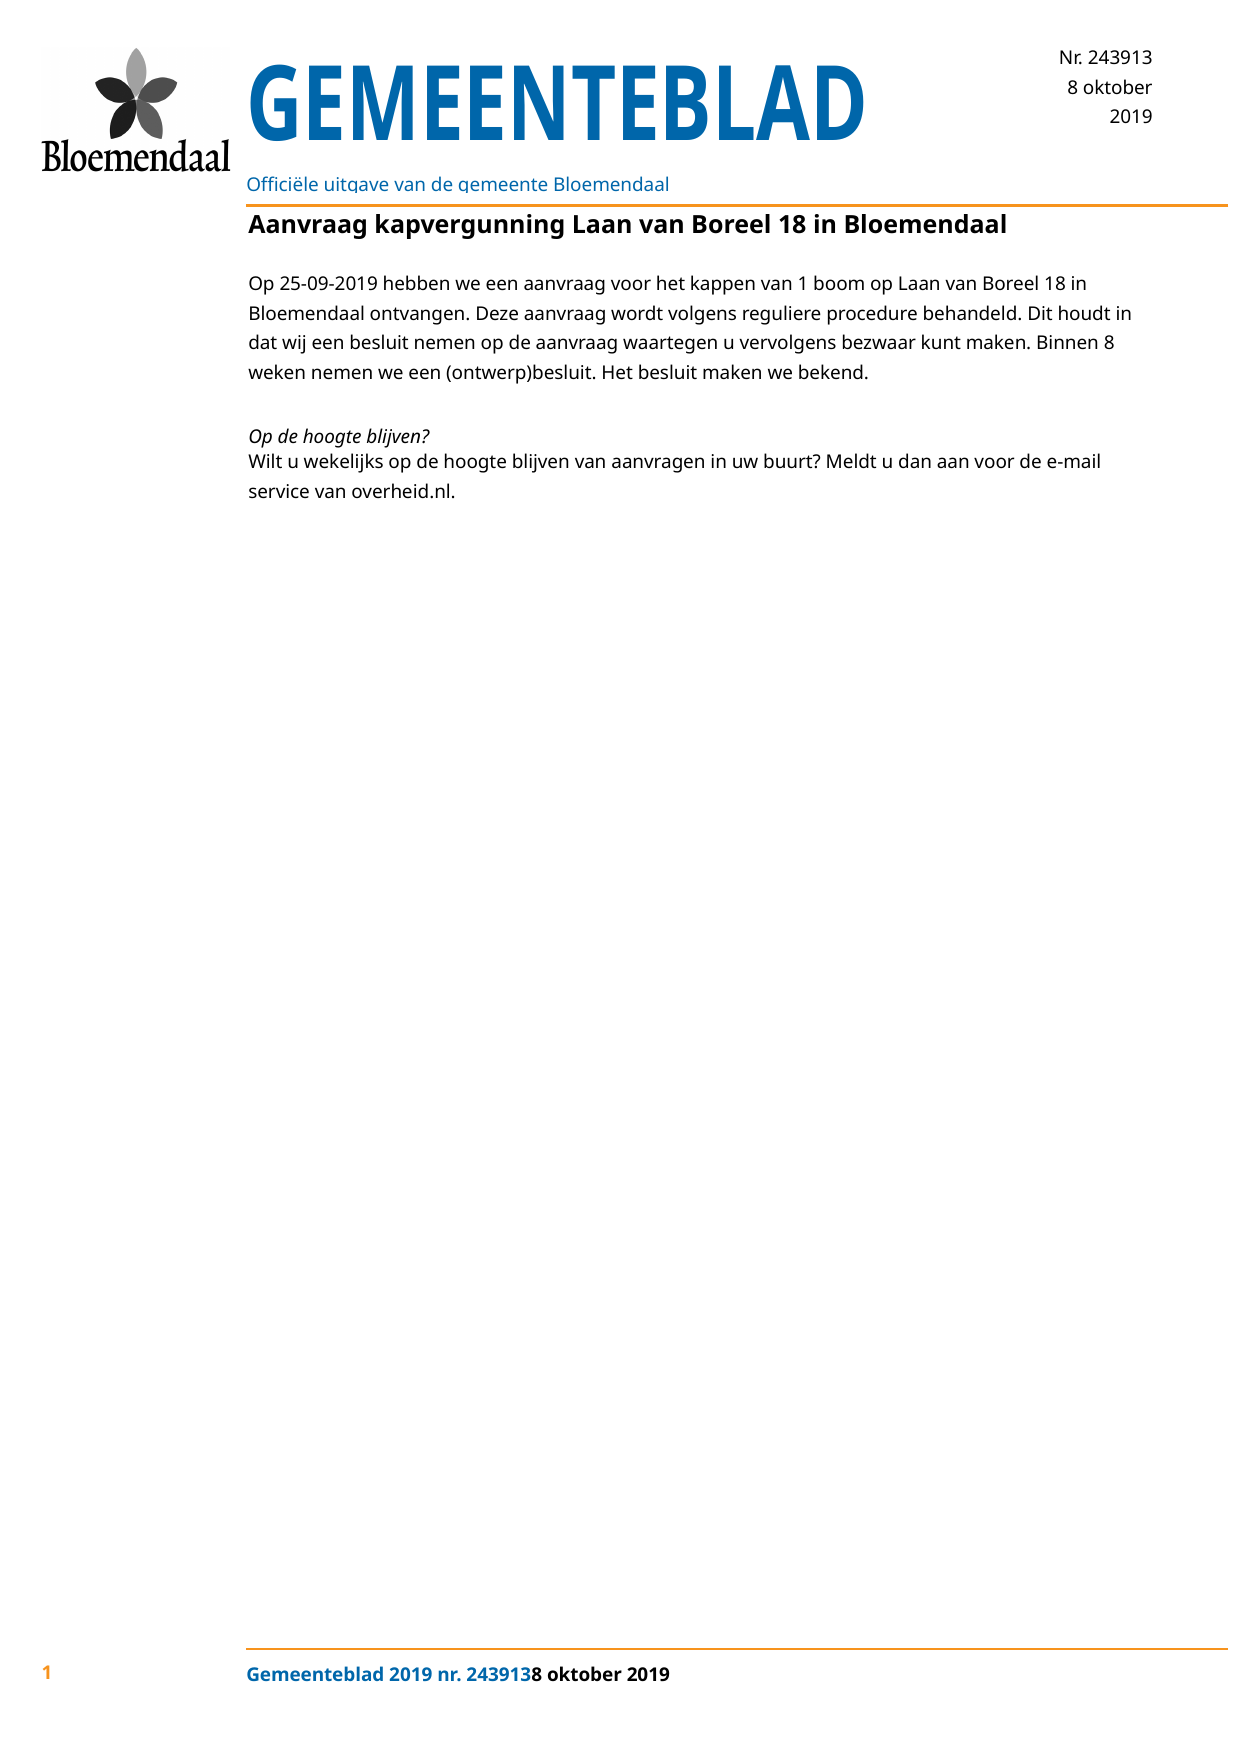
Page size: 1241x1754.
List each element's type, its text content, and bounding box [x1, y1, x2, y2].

picture [41, 47, 231, 172]
text Aanvraag kapvergunning Laan van Boreel 18 in Bloemendaal [248, 207, 1152, 241]
text Op de hoogte blijven? [248, 423, 1152, 449]
text Op 25-09-2019 hebben we een aanvraag voor het kappen van 1 boom op Laan van Boreel 18 in Bloemendaal ontvangen. Deze aanvraag wordt volgens reguliere procedure behandeld. Dit houdt in dat wij een besluit nemen op de aanvraag waartegen u vervolgens bezwaar kunt maken. Binnen 8 weken nemen we een (ontwerp)besluit. Het besluit maken we bekend. [248, 270, 1152, 385]
text Wilt u wekelijks op de hoogte blijven van aanvragen in uw buurt? Meldt u dan aan voor de e-mail service van overheid.nl. [248, 449, 1152, 504]
